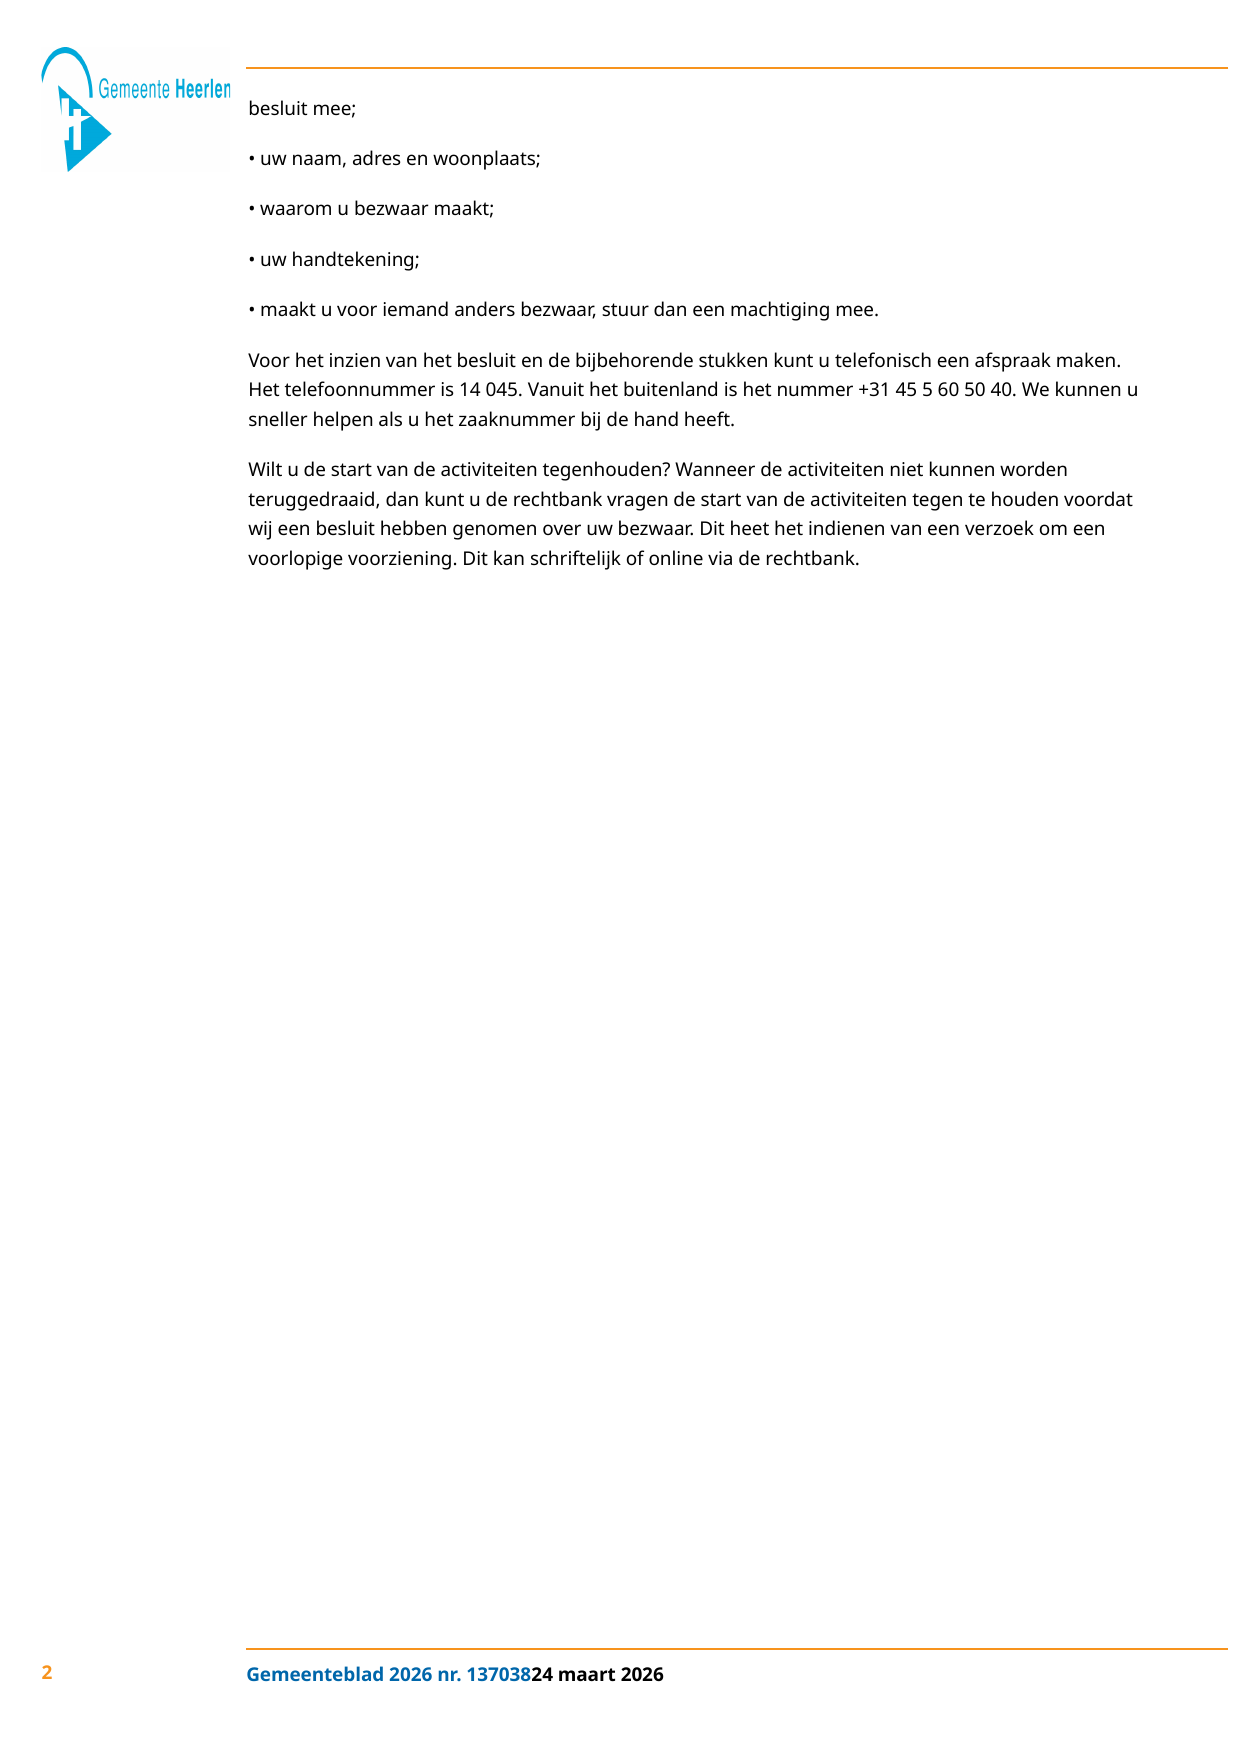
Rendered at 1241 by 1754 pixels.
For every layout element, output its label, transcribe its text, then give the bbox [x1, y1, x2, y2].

text • waarom u bezwaar maakt; [248, 196, 1152, 221]
text • maakt u voor iemand anders bezwaar, stuur dan een machtiging mee. [248, 296, 1152, 322]
text • uw handtekening; [248, 246, 1152, 272]
text besluit mee; [248, 95, 1152, 121]
text Wilt u de start van de activiteiten tegenhouden? Wanneer de activiteiten niet kunnen worden teruggedraaid, dan kunt u de rechtbank vragen de start van de activiteiten tegen te houden voordat wij een besluit hebben genomen over uw bezwaar. Dit heet het indienen van een verzoek om een voorlopige voorziening. Dit kan schriftelijk of online via de rechtbank. [248, 456, 1152, 571]
picture [41, 47, 231, 172]
text Voor het inzien van het besluit en de bijbehorende stukken kunt u telefonisch een afspraak maken. Het telefoonnummer is 14 045. Vanuit het buitenland is het nummer +31 45 5 60 50 40. We kunnen u sneller helpen als u het zaaknummer bij de hand heeft. [248, 347, 1152, 432]
picture [41, 47, 59, 70]
text • uw naam, adres en woonplaats; [248, 145, 1152, 171]
